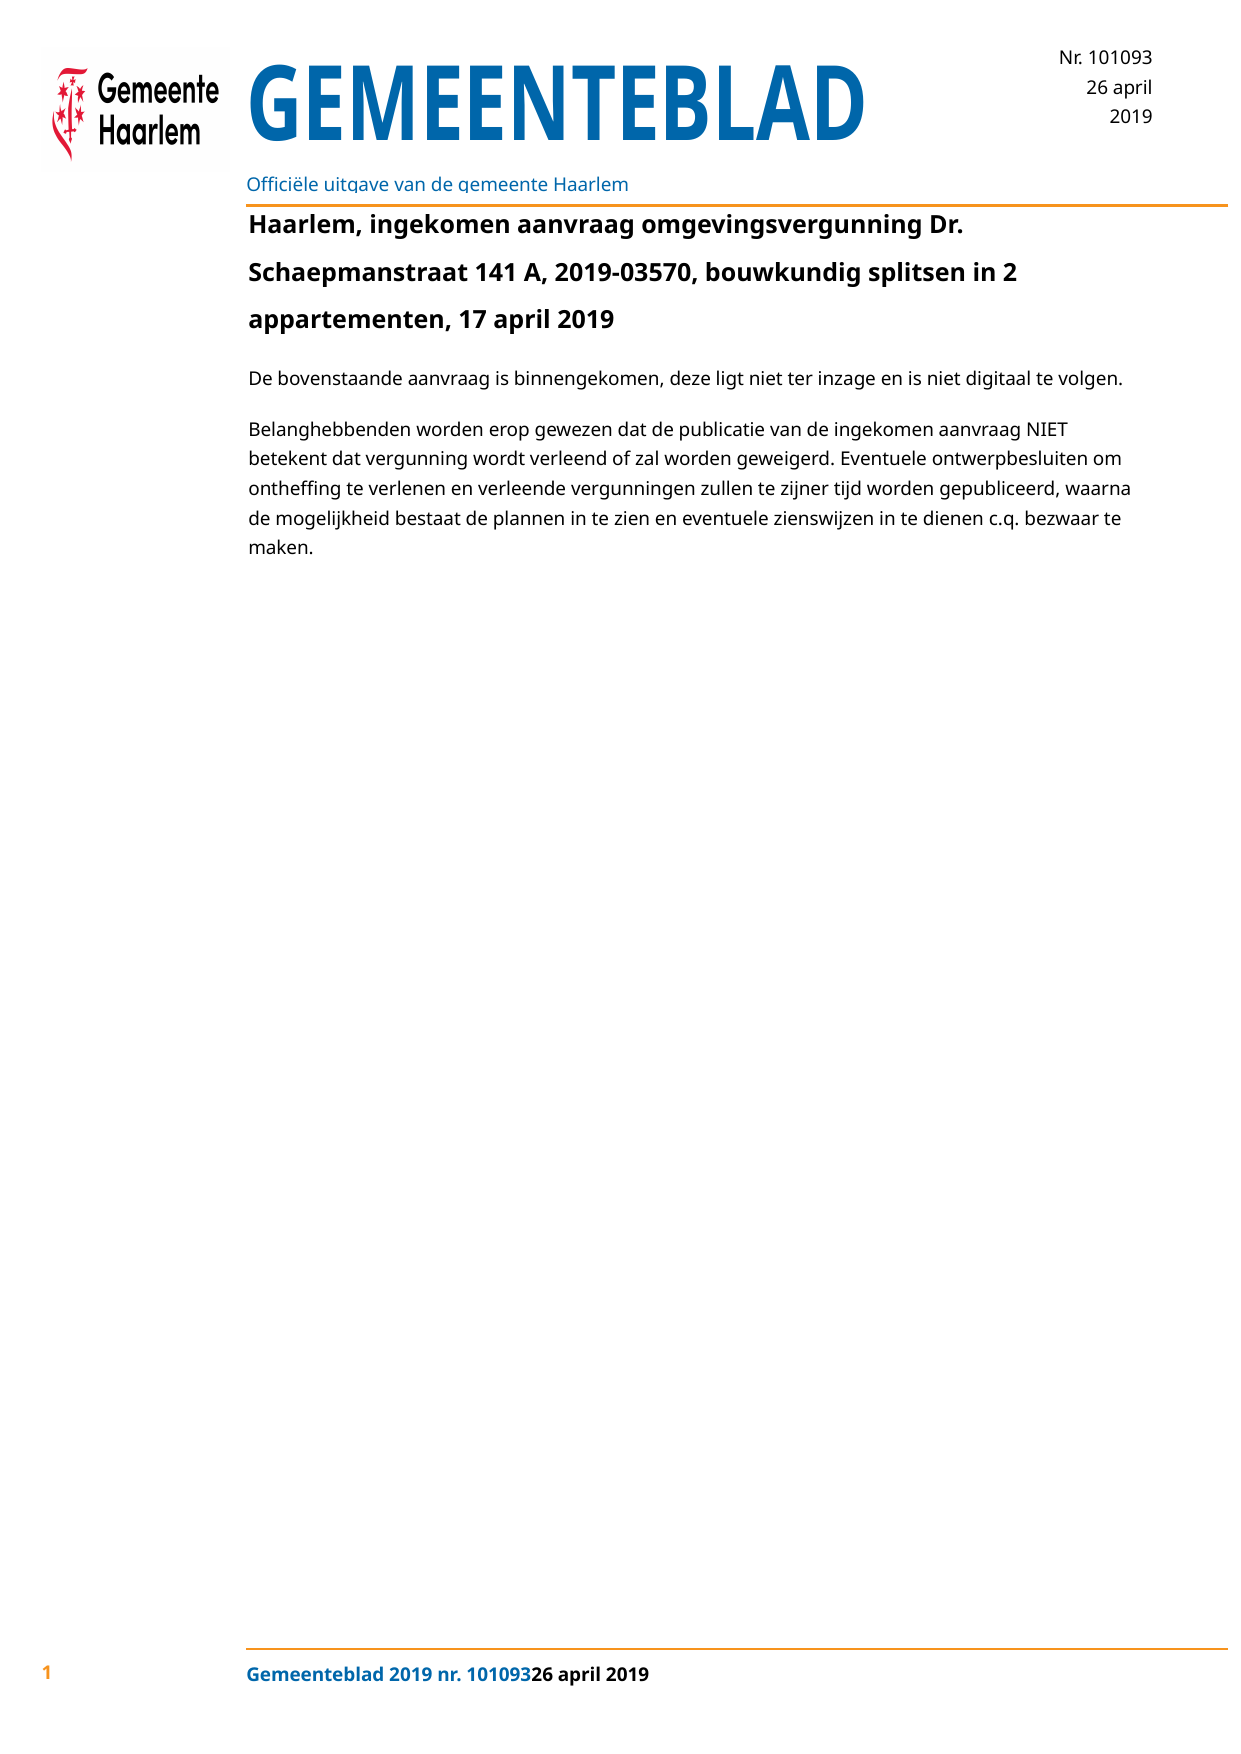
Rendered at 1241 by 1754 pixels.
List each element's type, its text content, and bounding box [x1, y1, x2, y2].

picture [41, 47, 231, 172]
text Haarlem, ingekomen aanvraag omgevingsvergunning Dr. Schaepmanstraat 141 A, 2019-03570, bouwkundig splitsen in 2 appartementen, 17 april 2019 [248, 207, 1152, 336]
text De bovenstaande aanvraag is binnengekomen, deze ligt niet ter inzage en is niet digitaal te volgen. [248, 366, 1152, 391]
text Belanghebbenden worden erop gewezen dat de publicatie van de ingekomen aanvraag NIET betekent dat vergunning wordt verleend of zal worden geweigerd. Eventuele ontwerpbesluiten om ontheffing te verlenen en verleende vergunningen zullen te zijner tijd worden gepubliceerd, waarna de mogelijkheid bestaat de plannen in te zien en eventuele zienswijzen in te dienen c.q. bezwaar te maken. [248, 416, 1152, 560]
